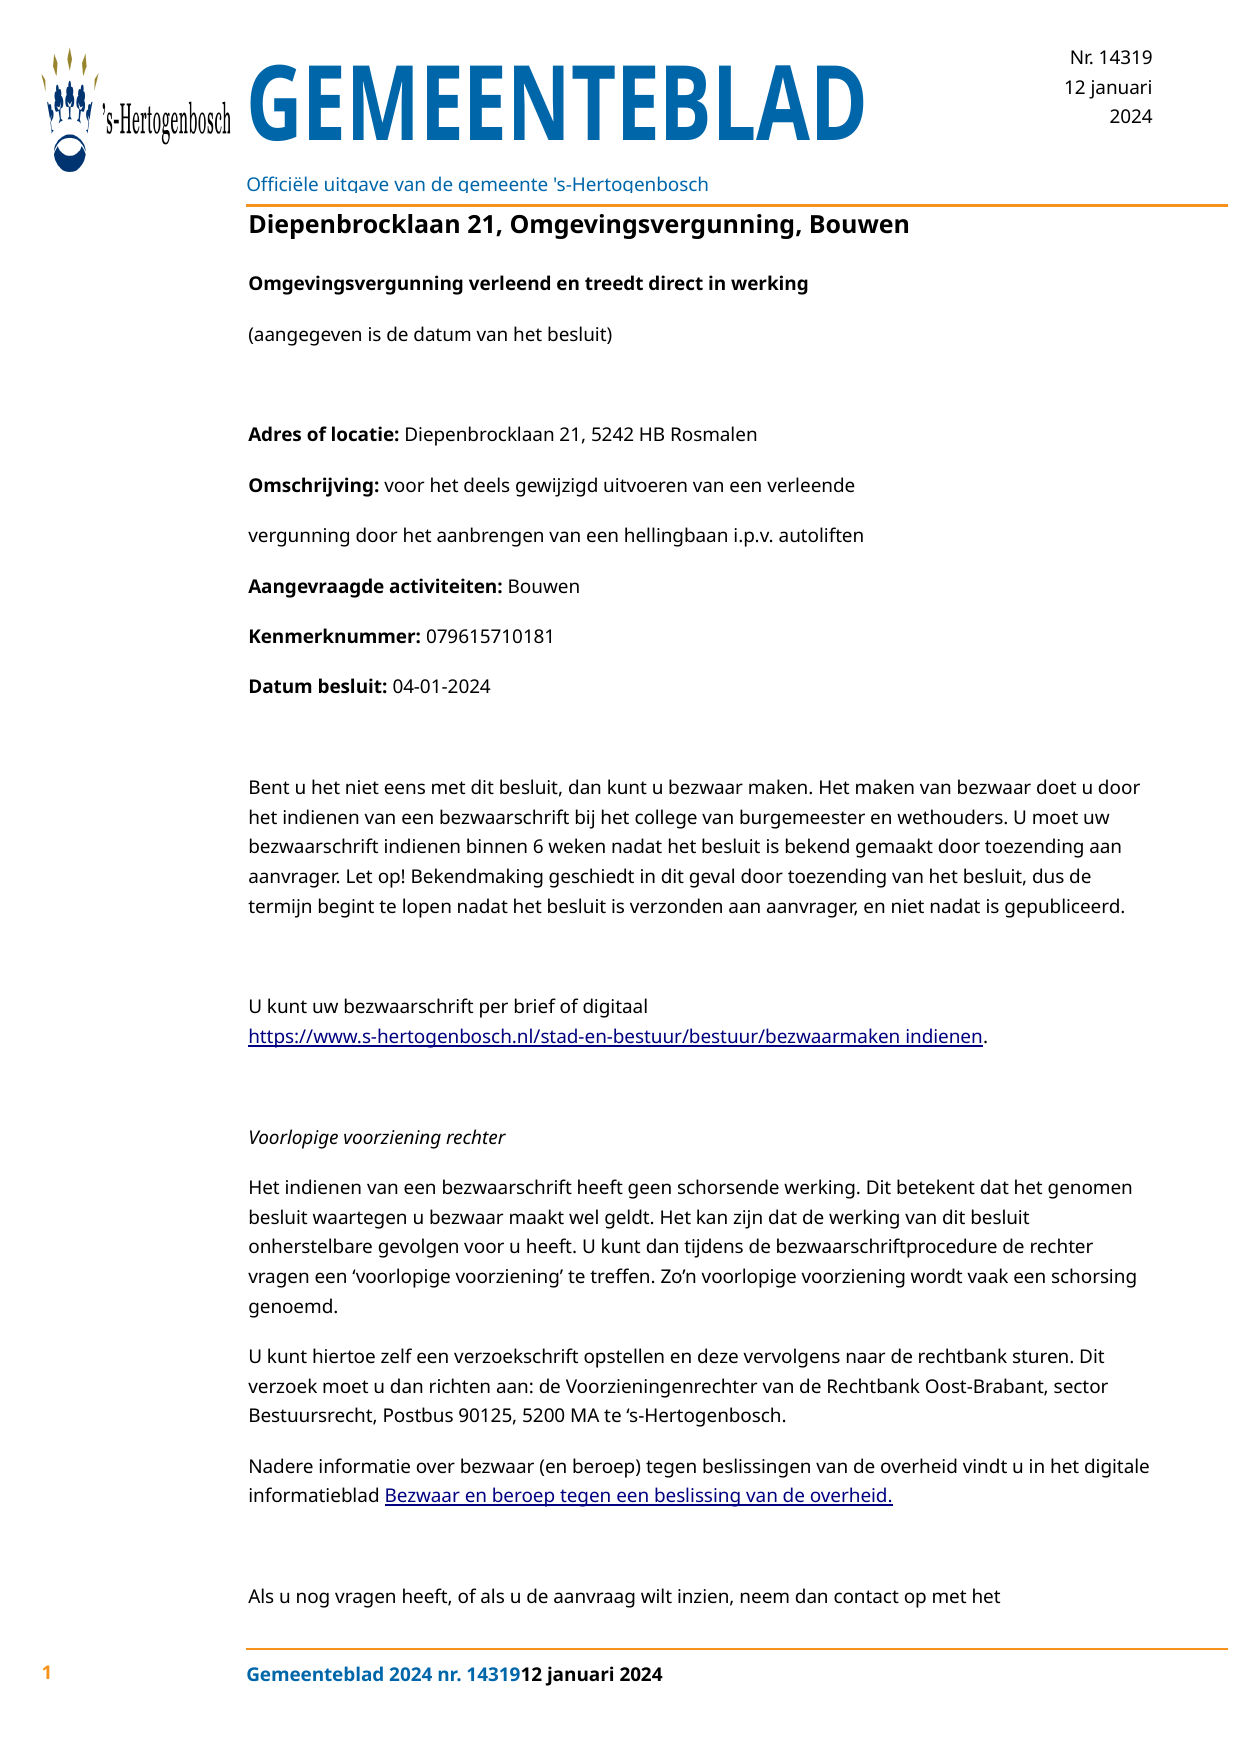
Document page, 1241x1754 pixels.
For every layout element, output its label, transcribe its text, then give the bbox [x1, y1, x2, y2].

text Omgevingsvergunning verleend en treedt direct in werking [248, 270, 1152, 296]
text Datum besluit: 04-01-2024 [248, 674, 1152, 699]
text Nadere informatie over bezwaar (en beroep) tegen beslissingen van de overheid vindt u in het digitale informatieblad Bezwaar en beroep tegen een beslissing van de overheid. [248, 1453, 1152, 1508]
text Omschrijving: voor het deels gewijzigd uitvoeren van een verleende [248, 472, 1152, 498]
text Als u nog vragen heeft, of als u de aanvraag wilt inzien, neem dan contact op met het [248, 1583, 1152, 1609]
text Het indienen van een bezwaarschrift heeft geen schorsende werking. Dit betekent dat het genomen besluit waartegen u bezwaar maakt wel geldt. Het kan zijn dat de werking van dit besluit onherstelbare gevolgen voor u heeft. U kunt dan tijdens de bezwaarschriftprocedure de rechter vragen een ‘voorlopige voorziening’ te treffen. Zo’n voorlopige voorziening wordt vaak een schorsing genoemd. [248, 1174, 1152, 1318]
text U kunt hiertoe zelf een verzoekschrift opstellen en deze vervolgens naar de rechtbank sturen. Dit verzoek moet u dan richten aan: de Voorzieningenrechter van de Rechtbank Oost-Brabant, sector Bestuursrecht, Postbus 90125, 5200 MA te ‘s-Hertogenbosch. [248, 1343, 1152, 1428]
text Voorlopige voorziening rechter [248, 1124, 1152, 1150]
picture [41, 47, 231, 172]
text (aangegeven is de datum van het besluit) [248, 321, 1152, 346]
text vergunning door het aanbrengen van een hellingbaan i.p.v. autoliften [248, 522, 1152, 548]
text Aangevraagde activiteiten: Bouwen [248, 573, 1152, 598]
text Adres of locatie: Diepenbrocklaan 21, 5242 HB Rosmalen [248, 422, 1152, 447]
text Kenmerknummer: 079615710181 [248, 623, 1152, 649]
text U kunt uw bezwaarschrift per brief of digitaal https://www.s-hertogenbosch.nl/stad-en-bestuur/bestuur/bezwaarmaken indienen. [248, 994, 1152, 1049]
text Diepenbrocklaan 21, Omgevingsvergunning, Bouwen [248, 207, 1152, 241]
text Bent u het niet eens met dit besluit, dan kunt u bezwaar maken. Het maken van bezwaar doet u door het indienen van een bezwaarschrift bij het college van burgemeester en wethouders. U moet uw bezwaarschrift indienen binnen 6 weken nadat het besluit is bekend gemaakt door toezending aan aanvrager. Let op! Bekendmaking geschiedt in dit geval door toezending van het besluit, dus de termijn begint te lopen nadat het besluit is verzonden aan aanvrager, en niet nadat is gepubliceerd. [248, 774, 1152, 918]
